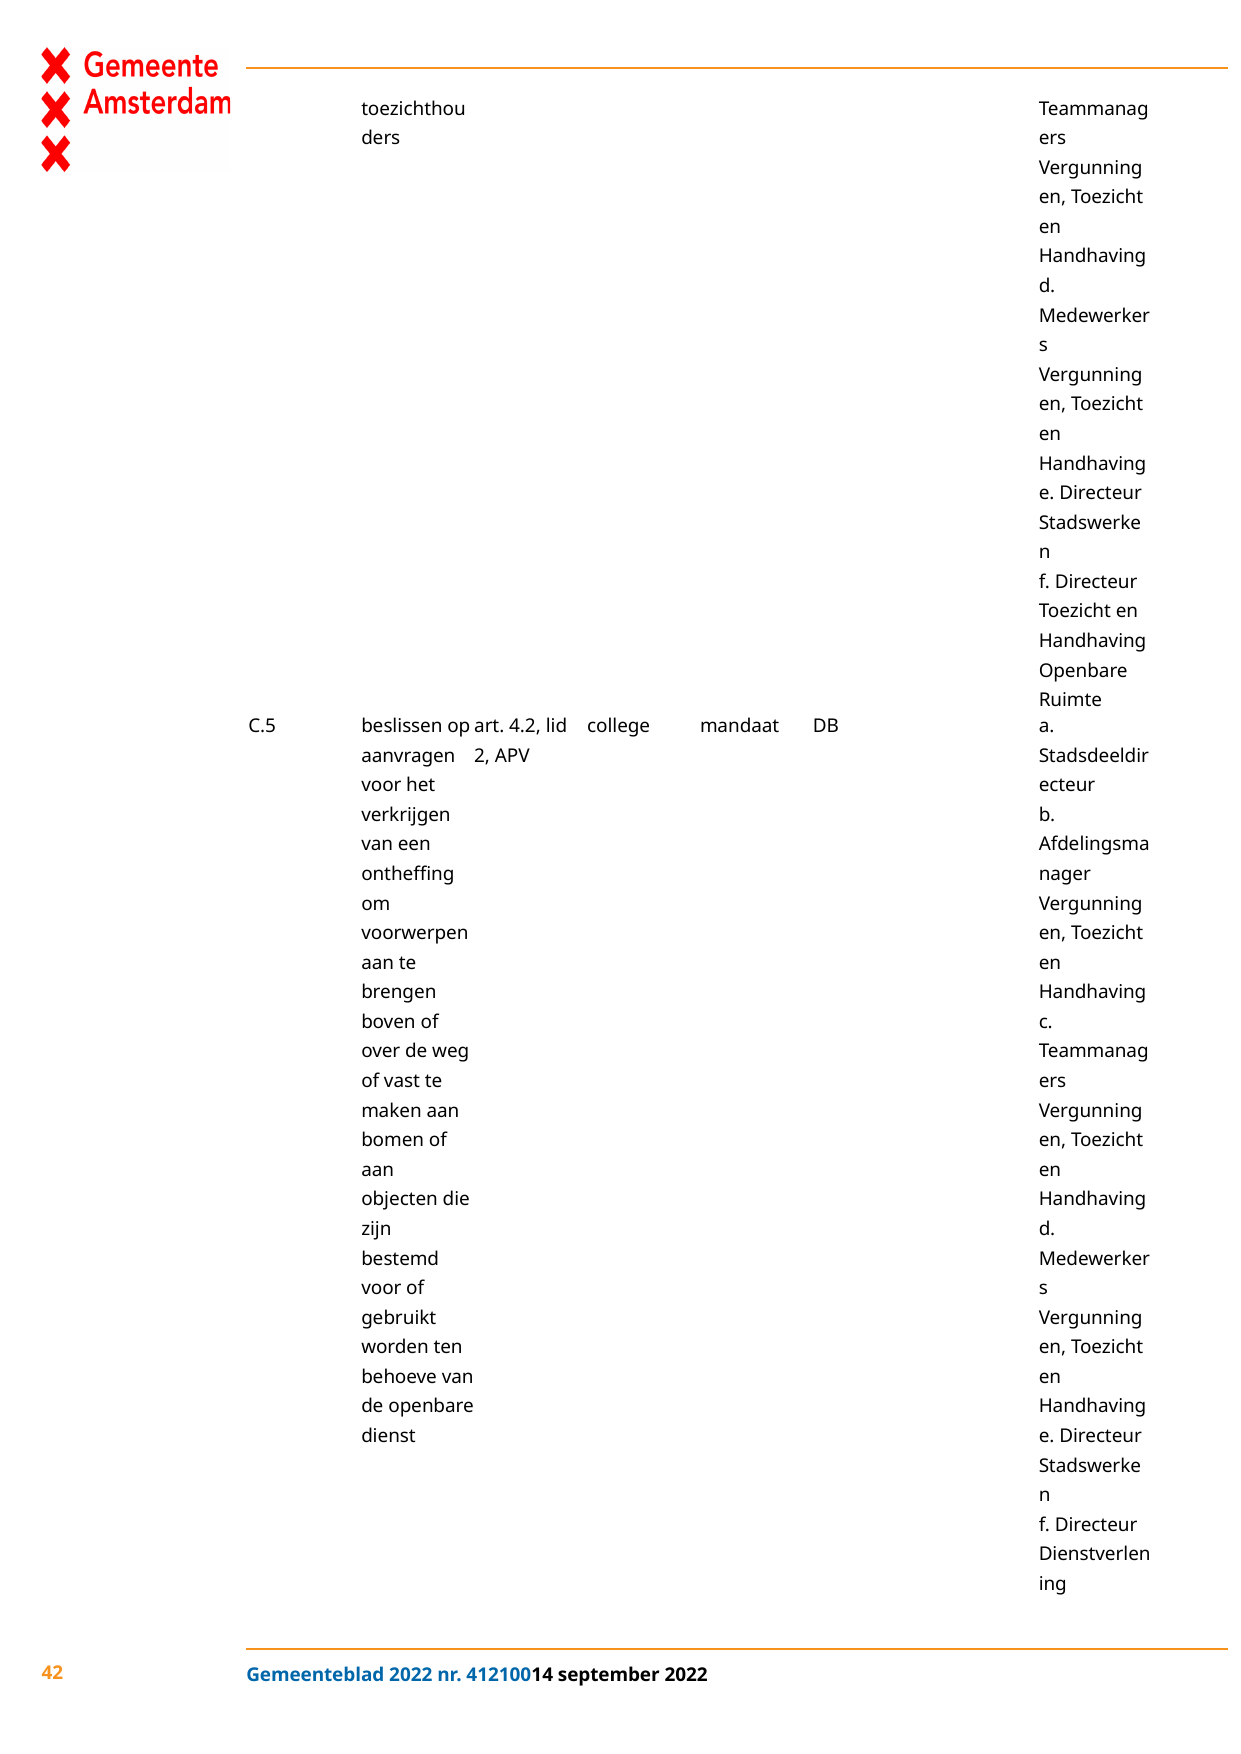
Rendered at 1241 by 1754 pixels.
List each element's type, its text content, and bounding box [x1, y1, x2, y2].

table_cell beslissen op aanvragen voor het verkrijgen van een ontheffing om voorwerpen aan te brengen boven of over de weg of vast te maken aan bomen of aan objecten die zijn bestemd voor of gebruikt worden ten behoeve van de openbare dienst [361, 712, 474, 1596]
table_cell college [587, 712, 700, 1596]
table_cell [474, 95, 587, 712]
table_cell art. 4.2, lid 2, APV [474, 712, 587, 1596]
table_cell [700, 95, 813, 712]
table_cell toezichthouders [361, 95, 474, 712]
table_cell mandaat [700, 712, 813, 1596]
table_cell [926, 95, 1038, 712]
picture [41, 47, 231, 172]
table_cell a. Stadsdeeldirecteur b. Afdelingsmanager Vergunningen, Toezicht en Handhaving c. Teammanagers Vergunningen, Toezicht en Handhaving d. Medewerkers Vergunningen, Toezicht en Handhaving e. Directeur Stadswerken f. Directeur Dienstverlening [1039, 712, 1152, 1596]
table_cell [587, 95, 700, 712]
table_cell Teammanagers Vergunningen, Toezicht en Handhaving d. Medewerkers Vergunningen, Toezicht en Handhaving e. Directeur Stadswerken f. Directeur Toezicht en Handhaving Openbare Ruimte [1039, 95, 1152, 712]
table_cell [813, 95, 926, 712]
table_cell [248, 95, 361, 712]
table_cell DB [813, 712, 926, 1596]
table_cell C.5 [248, 712, 361, 1596]
table_cell [926, 712, 1038, 1596]
